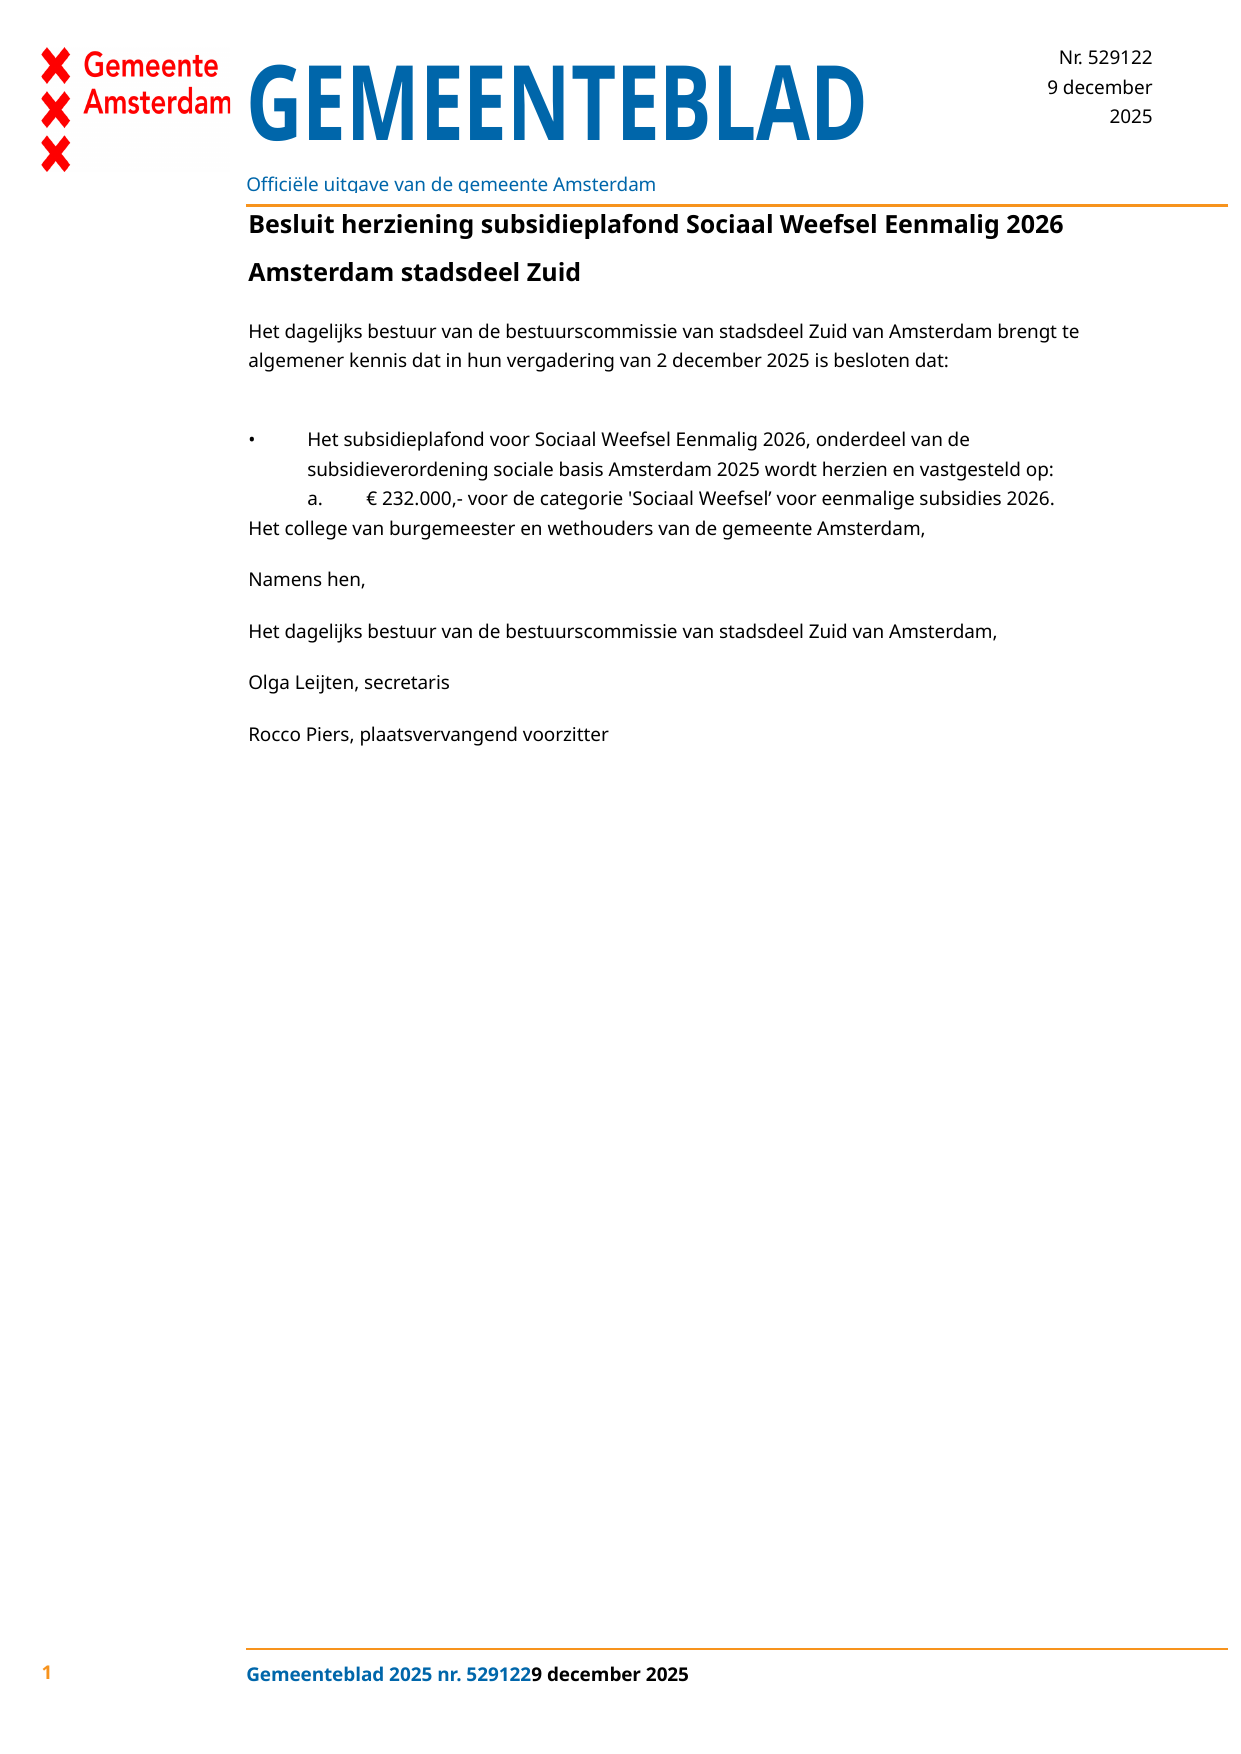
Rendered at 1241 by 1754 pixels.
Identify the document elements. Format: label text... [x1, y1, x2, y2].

text Het dagelijks bestuur van de bestuurscommissie van stadsdeel Zuid van Amsterdam brengt te algemener kennis dat in hun vergadering van 2 december 2025 is besloten dat: [248, 318, 1152, 373]
text Namens hen, [248, 567, 1152, 592]
text Het college van burgemeester en wethouders van de gemeente Amsterdam, [248, 515, 1152, 541]
text Besluit herziening subsidieplafond Sociaal Weefsel Eenmalig 2026 Amsterdam stadsdeel Zuid [248, 207, 1152, 288]
text Rocco Piers, plaatsvervangend voorzitter [248, 721, 1152, 747]
text Olga Leijten, secretaris [248, 669, 1152, 695]
text Het dagelijks bestuur van de bestuurscommissie van stadsdeel Zuid van Amsterdam, [248, 618, 1152, 644]
list € 232.000,- voor de categorie 'Sociaal Weefsel’ voor eenmalige subsidies 2026. [307, 486, 1152, 511]
list Het subsidieplafond voor Sociaal Weefsel Eenmalig 2026, onderdeel van de subsidieverordening sociale basis Amsterdam 2025 wordt herzien en vastgesteld op: [248, 426, 1152, 482]
picture [41, 47, 231, 172]
